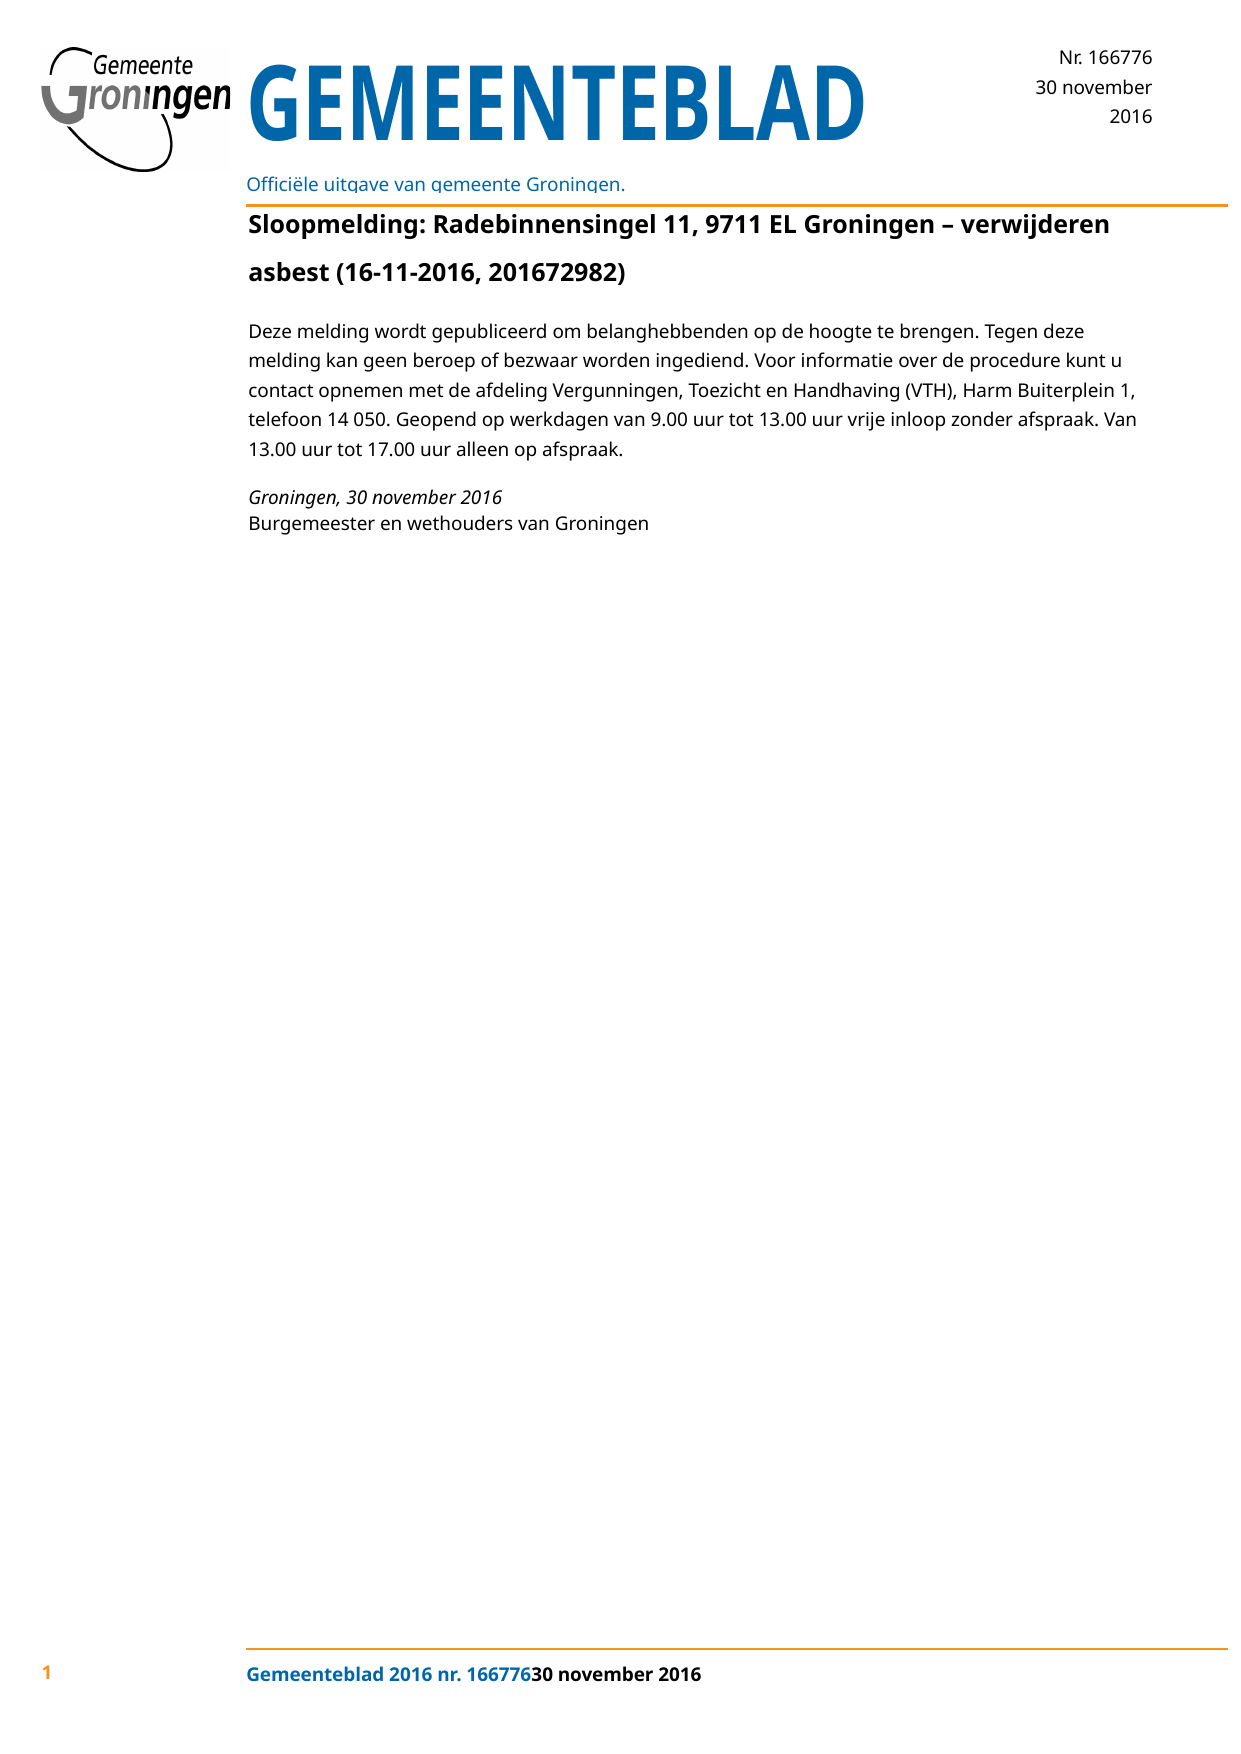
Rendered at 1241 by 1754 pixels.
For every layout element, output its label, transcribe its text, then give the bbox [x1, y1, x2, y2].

text Sloopmelding: Radebinnensingel 11, 9711 EL Groningen – verwijderen asbest (16-11-2016, 201672982) [248, 207, 1152, 288]
text Groningen, 30 november 2016 [248, 484, 1152, 510]
text Deze melding wordt gepubliceerd om belanghebbenden op de hoogte te brengen. Tegen deze melding kan geen beroep of bezwaar worden ingediend. Voor informatie over de procedure kunt u contact opnemen met de afdeling Vergunningen, Toezicht en Handhaving (VTH), Harm Buiterplein 1, telefoon 14 050. Geopend op werkdagen van 9.00 uur tot 13.00 uur vrije inloop zonder afspraak. Van 13.00 uur tot 17.00 uur alleen op afspraak. [248, 318, 1152, 462]
picture [41, 47, 231, 172]
text Burgemeester en wethouders van Groningen [248, 510, 1152, 536]
